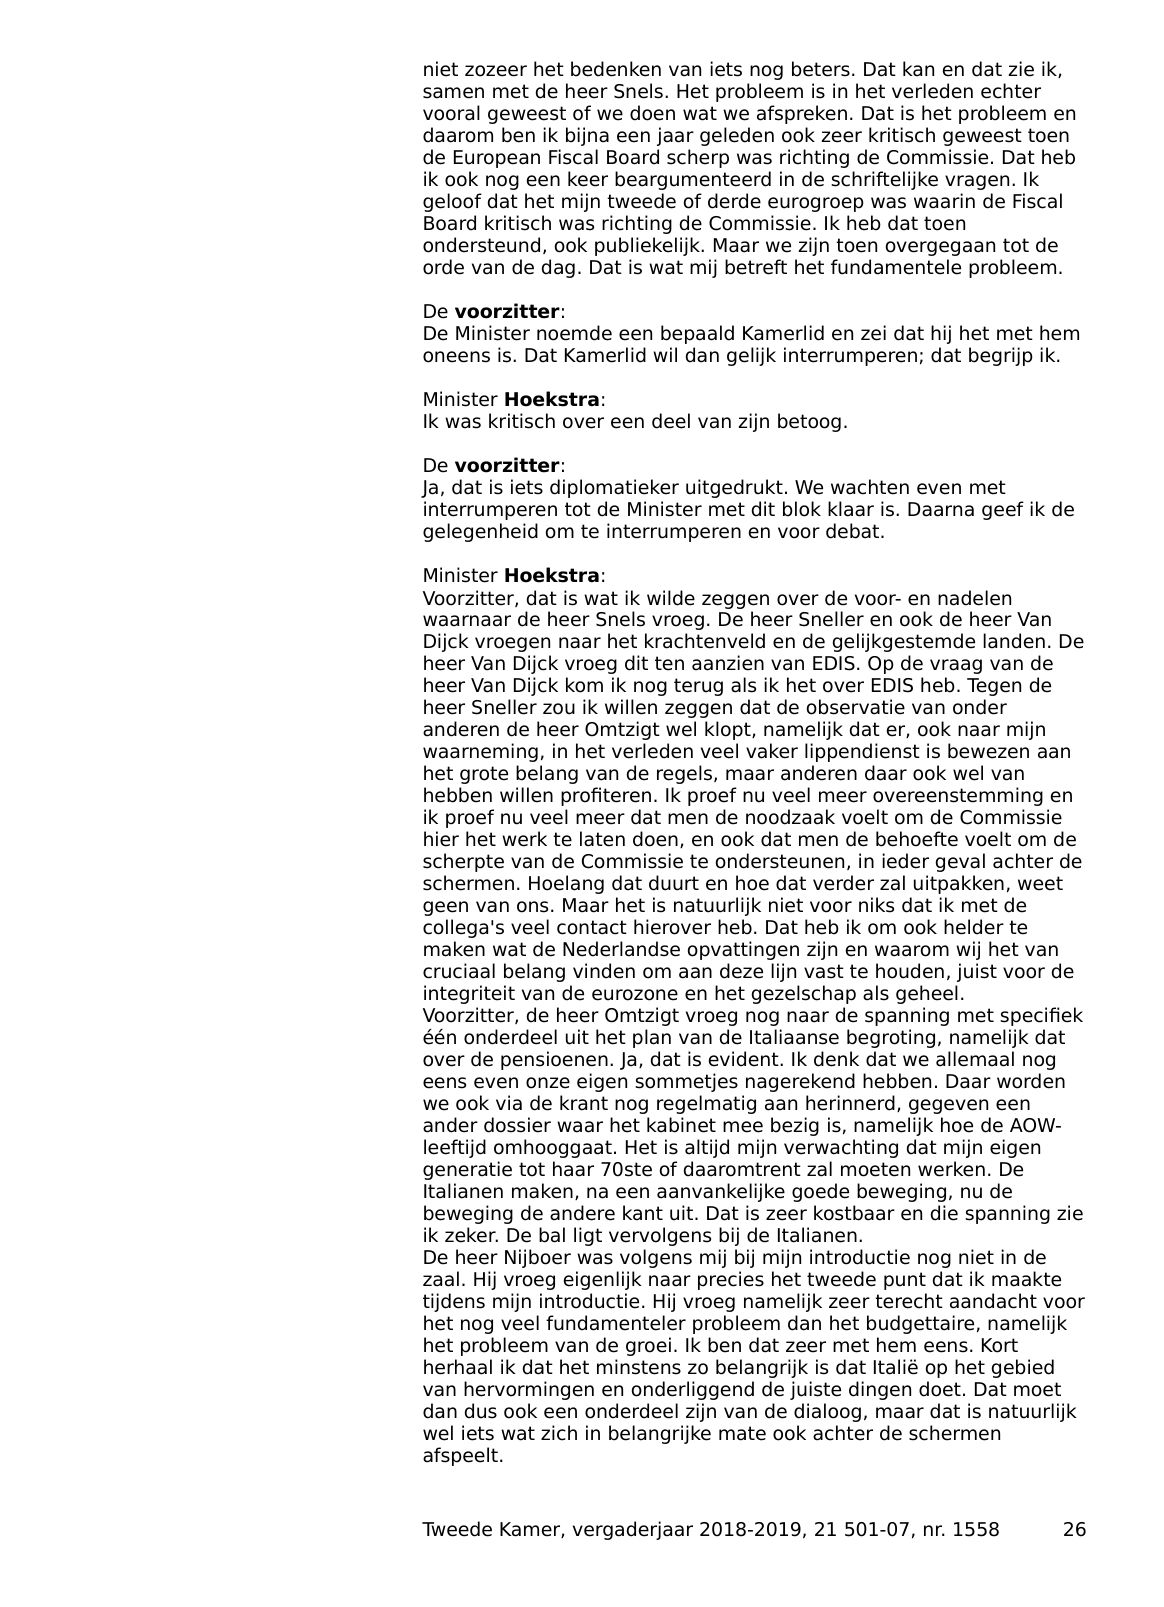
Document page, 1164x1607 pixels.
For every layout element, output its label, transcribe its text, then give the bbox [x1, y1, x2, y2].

text De Minister noemde een bepaald Kamerlid en zei dat hij het met hem oneens is. Dat Kamerlid wil dan gelijk interrumperen; dat begrijp ik. [422, 323, 1087, 367]
text Minister Hoekstra: [422, 389, 1087, 411]
text Ja, dat is iets diplomatieker uitgedrukt. We wachten even met interrumperen tot de Minister met dit blok klaar is. Daarna geef ik de gelegenheid om te interrumperen en voor debat. [422, 477, 1087, 543]
text Voorzitter, dat is wat ik wilde zeggen over de voor- en nadelen waarnaar de heer Snels vroeg. De heer Sneller en ook de heer Van Dijck vroegen naar het krachtenveld en de gelijkgestemde landen. De heer Van Dijck vroeg dit ten aanzien van EDIS. Op de vraag van de heer Van Dijck kom ik nog terug als ik het over EDIS heb. Tegen de heer Sneller zou ik willen zeggen dat de observatie van onder anderen de heer Omtzigt wel klopt, namelijk dat er, ook naar mijn waarneming, in het verleden veel vaker lippendienst is bewezen aan het grote belang van de regels, maar anderen daar ook wel van hebben willen profiteren. Ik proef nu veel meer overeenstemming en ik proef nu veel meer dat men de noodzaak voelt om de Commissie hier het werk te laten doen, en ook dat men de behoefte voelt om de scherpte van de Commissie te ondersteunen, in ieder geval achter de schermen. Hoelang dat duurt en hoe dat verder zal uitpakken, weet geen van ons. Maar het is natuurlijk niet voor niks dat ik met de collega's veel contact hierover heb. Dat heb ik om ook helder te maken wat de Nederlandse opvattingen zijn en waarom wij het van cruciaal belang vinden om aan deze lijn vast te houden, juist voor de integriteit van de eurozone en het gezelschap als geheel. [422, 587, 1087, 1005]
text De heer Nijboer was volgens mij bij mijn introductie nog niet in de zaal. Hij vroeg eigenlijk naar precies het tweede punt dat ik maakte tijdens mijn introductie. Hij vroeg namelijk zeer terecht aandacht voor het nog veel fundamenteler probleem dan het budgettaire, namelijk het probleem van de groei. Ik ben dat zeer met hem eens. Kort herhaal ik dat het minstens zo belangrijk is dat Italië op het gebied van hervormingen en onderliggend de juiste dingen doet. Dat moet dan dus ook een onderdeel zijn van de dialoog, maar dat is natuurlijk wel iets wat zich in belangrijke mate ook achter de schermen afspeelt. [422, 1247, 1087, 1467]
text Ik was kritisch over een deel van zijn betoog. [422, 411, 1087, 433]
text De voorzitter: [422, 455, 1087, 477]
text Minister Hoekstra: [422, 565, 1087, 587]
text niet zozeer het bedenken van iets nog beters. Dat kan en dat zie ik, samen met de heer Snels. Het probleem is in het verleden echter vooral geweest of we doen wat we afspreken. Dat is het probleem en daarom ben ik bijna een jaar geleden ook zeer kritisch geweest toen de European Fiscal Board scherp was richting de Commissie. Dat heb ik ook nog een keer beargumenteerd in de schriftelijke vragen. Ik geloof dat het mijn tweede of derde eurogroep was waarin de Fiscal Board kritisch was richting de Commissie. Ik heb dat toen ondersteund, ook publiekelijk. Maar we zijn toen overgegaan tot de orde van de dag. Dat is wat mij betreft het fundamentele probleem. [422, 59, 1087, 279]
text De voorzitter: [422, 301, 1087, 323]
text Voorzitter, de heer Omtzigt vroeg nog naar de spanning met specifiek één onderdeel uit het plan van de Italiaanse begroting, namelijk dat over de pensioenen. Ja, dat is evident. Ik denk dat we allemaal nog eens even onze eigen sommetjes nagerekend hebben. Daar worden we ook via de krant nog regelmatig aan herinnerd, gegeven een ander dossier waar het kabinet mee bezig is, namelijk hoe de AOW-leeftijd omhooggaat. Het is altijd mijn verwachting dat mijn eigen generatie tot haar 70ste of daaromtrent zal moeten werken. De Italianen maken, na een aanvankelijke goede beweging, nu de beweging de andere kant uit. Dat is zeer kostbaar en die spanning zie ik zeker. De bal ligt vervolgens bij de Italianen. [422, 1005, 1087, 1247]
